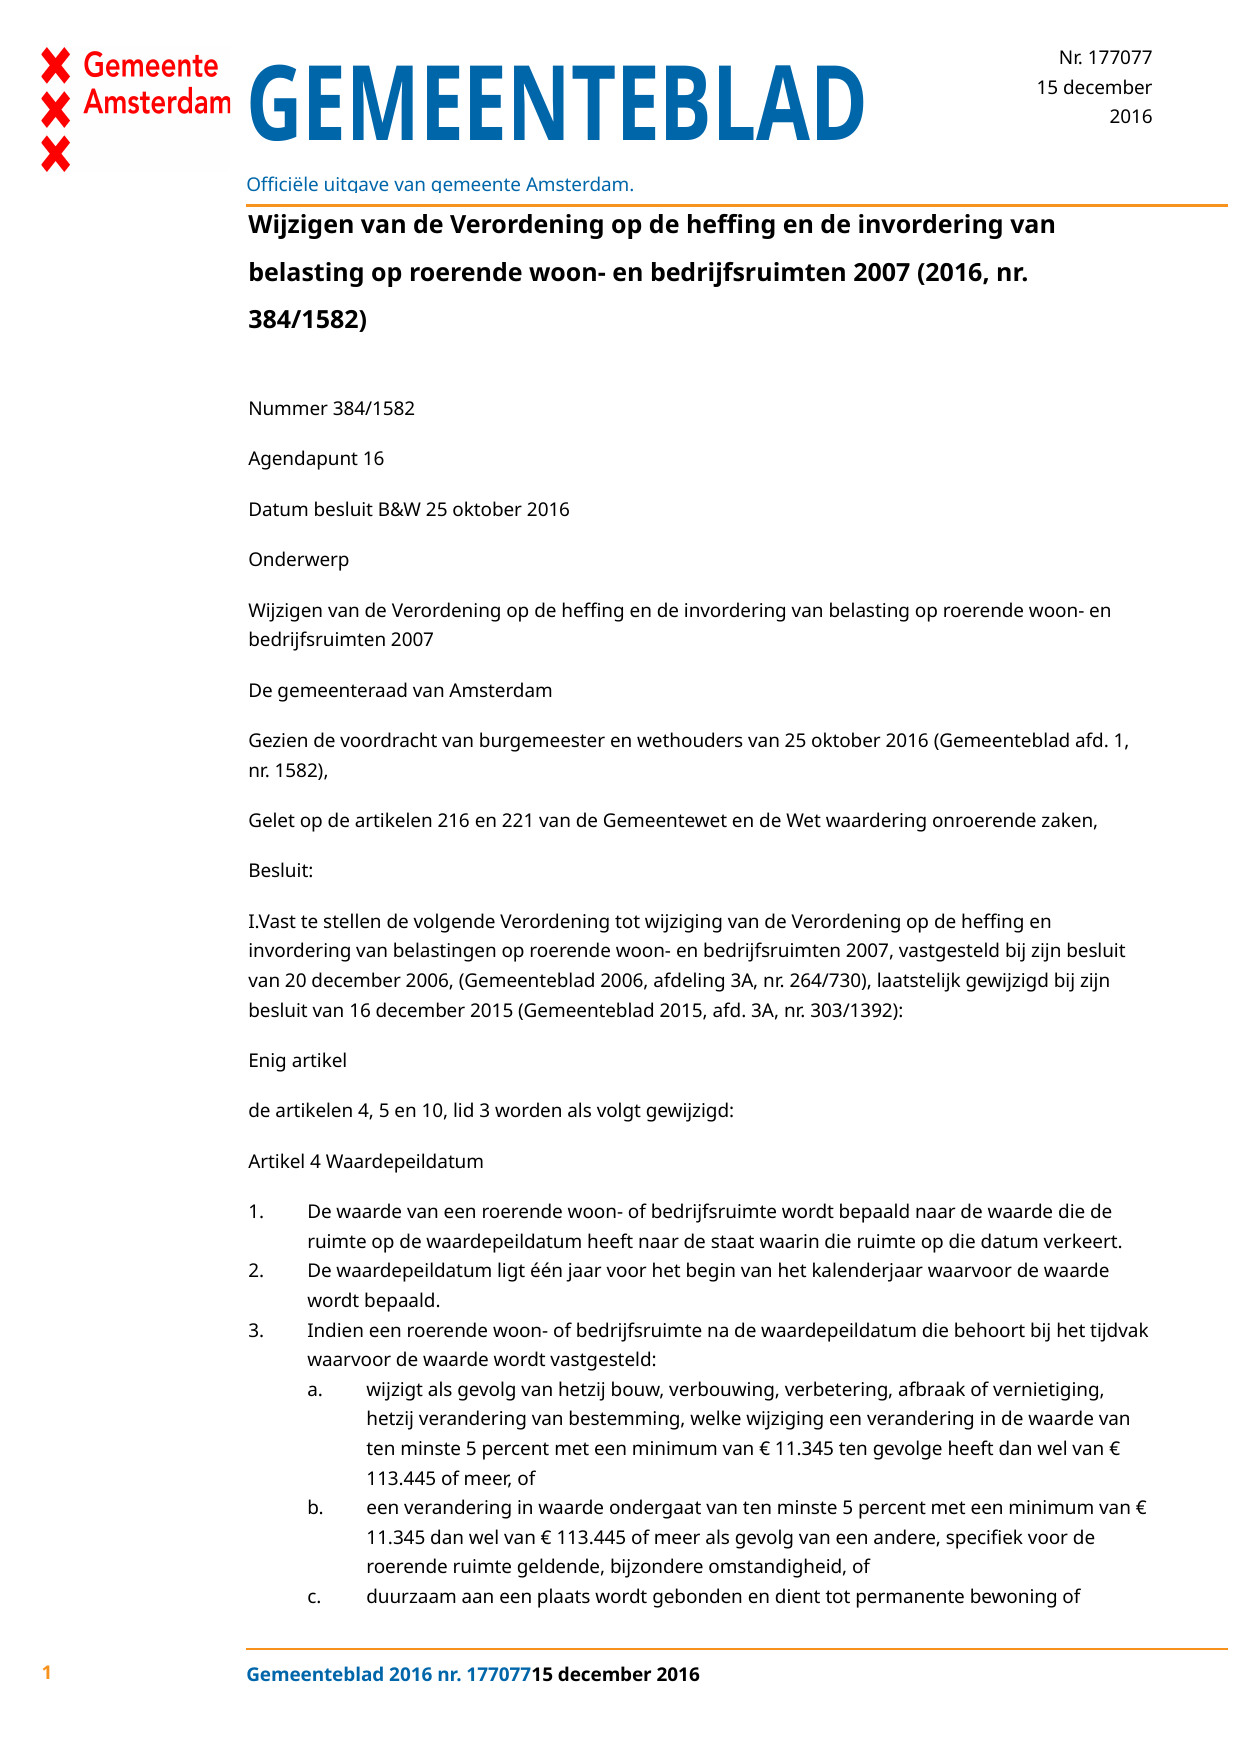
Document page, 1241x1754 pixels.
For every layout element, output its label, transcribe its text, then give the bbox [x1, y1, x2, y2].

list duurzaam aan een plaats wordt gebonden en dient tot permanente bewoning of [307, 1583, 1152, 1609]
list Indien een roerende woon- of bedrijfsruimte na de waardepeildatum die behoort bij het tijdvak waarvoor de waarde wordt vastgesteld: [248, 1317, 1152, 1372]
text Gezien de voordracht van burgemeester en wethouders van 25 oktober 2016 (Gemeenteblad afd. 1, nr. 1582), [248, 727, 1152, 782]
list wijzigt als gevolg van hetzij bouw, verbouwing, verbetering, afbraak of vernietiging, hetzij verandering van bestemming, welke wijziging een verandering in de waarde van ten minste 5 percent met een minimum van € 11.345 ten gevolge heeft dan wel van € 113.445 of meer, of [307, 1376, 1152, 1490]
text De gemeenteraad van Amsterdam [248, 677, 1152, 702]
text Wijzigen van de Verordening op de heffing en de invordering van belasting op roerende woon- en bedrijfsruimten 2007 [248, 597, 1152, 652]
text Nummer 384/1582 [248, 395, 1152, 421]
list een verandering in waarde ondergaat van ten minste 5 percent met een minimum van € 11.345 dan wel van € 113.445 of meer als gevolg van een andere, specifiek voor de roerende ruimte geldende, bijzondere omstandigheid, of [307, 1494, 1152, 1579]
text I.Vast te stellen de volgende Verordening tot wijziging van de Verordening op de heffing en invordering van belastingen op roerende woon- en bedrijfsruimten 2007, vastgesteld bij zijn besluit van 20 december 2006, (Gemeenteblad 2006, afdeling 3A, nr. 264/730), laatstelijk gewijzigd bij zijn besluit van 16 december 2015 (Gemeenteblad 2015, afd. 3A, nr. 303/1392): [248, 908, 1152, 1022]
text de artikelen 4, 5 en 10, lid 3 worden als volgt gewijzigd: [248, 1098, 1152, 1123]
text Artikel 4 Waardepeildatum [248, 1148, 1152, 1174]
text Gelet op de artikelen 216 en 221 van de Gemeentewet en de Wet waardering onroerende zaken, [248, 807, 1152, 833]
list De waardepeildatum ligt één jaar voor het begin van het kalenderjaar waarvoor de waarde wordt bepaald. [248, 1258, 1152, 1313]
picture [41, 47, 231, 172]
text Wijzigen van de Verordening op de heffing en de invordering van belasting op roerende woon- en bedrijfsruimten 2007 (2016, nr. 384/1582) [248, 207, 1152, 336]
text Onderwerp [248, 546, 1152, 572]
text Besluit: [248, 858, 1152, 883]
text Datum besluit B&W 25 oktober 2016 [248, 496, 1152, 522]
text Agendapunt 16 [248, 446, 1152, 471]
text Enig artikel [248, 1047, 1152, 1073]
list De waarde van een roerende woon- of bedrijfsruimte wordt bepaald naar de waarde die de ruimte op de waardepeildatum heeft naar de staat waarin die ruimte op die datum verkeert. [248, 1198, 1152, 1254]
